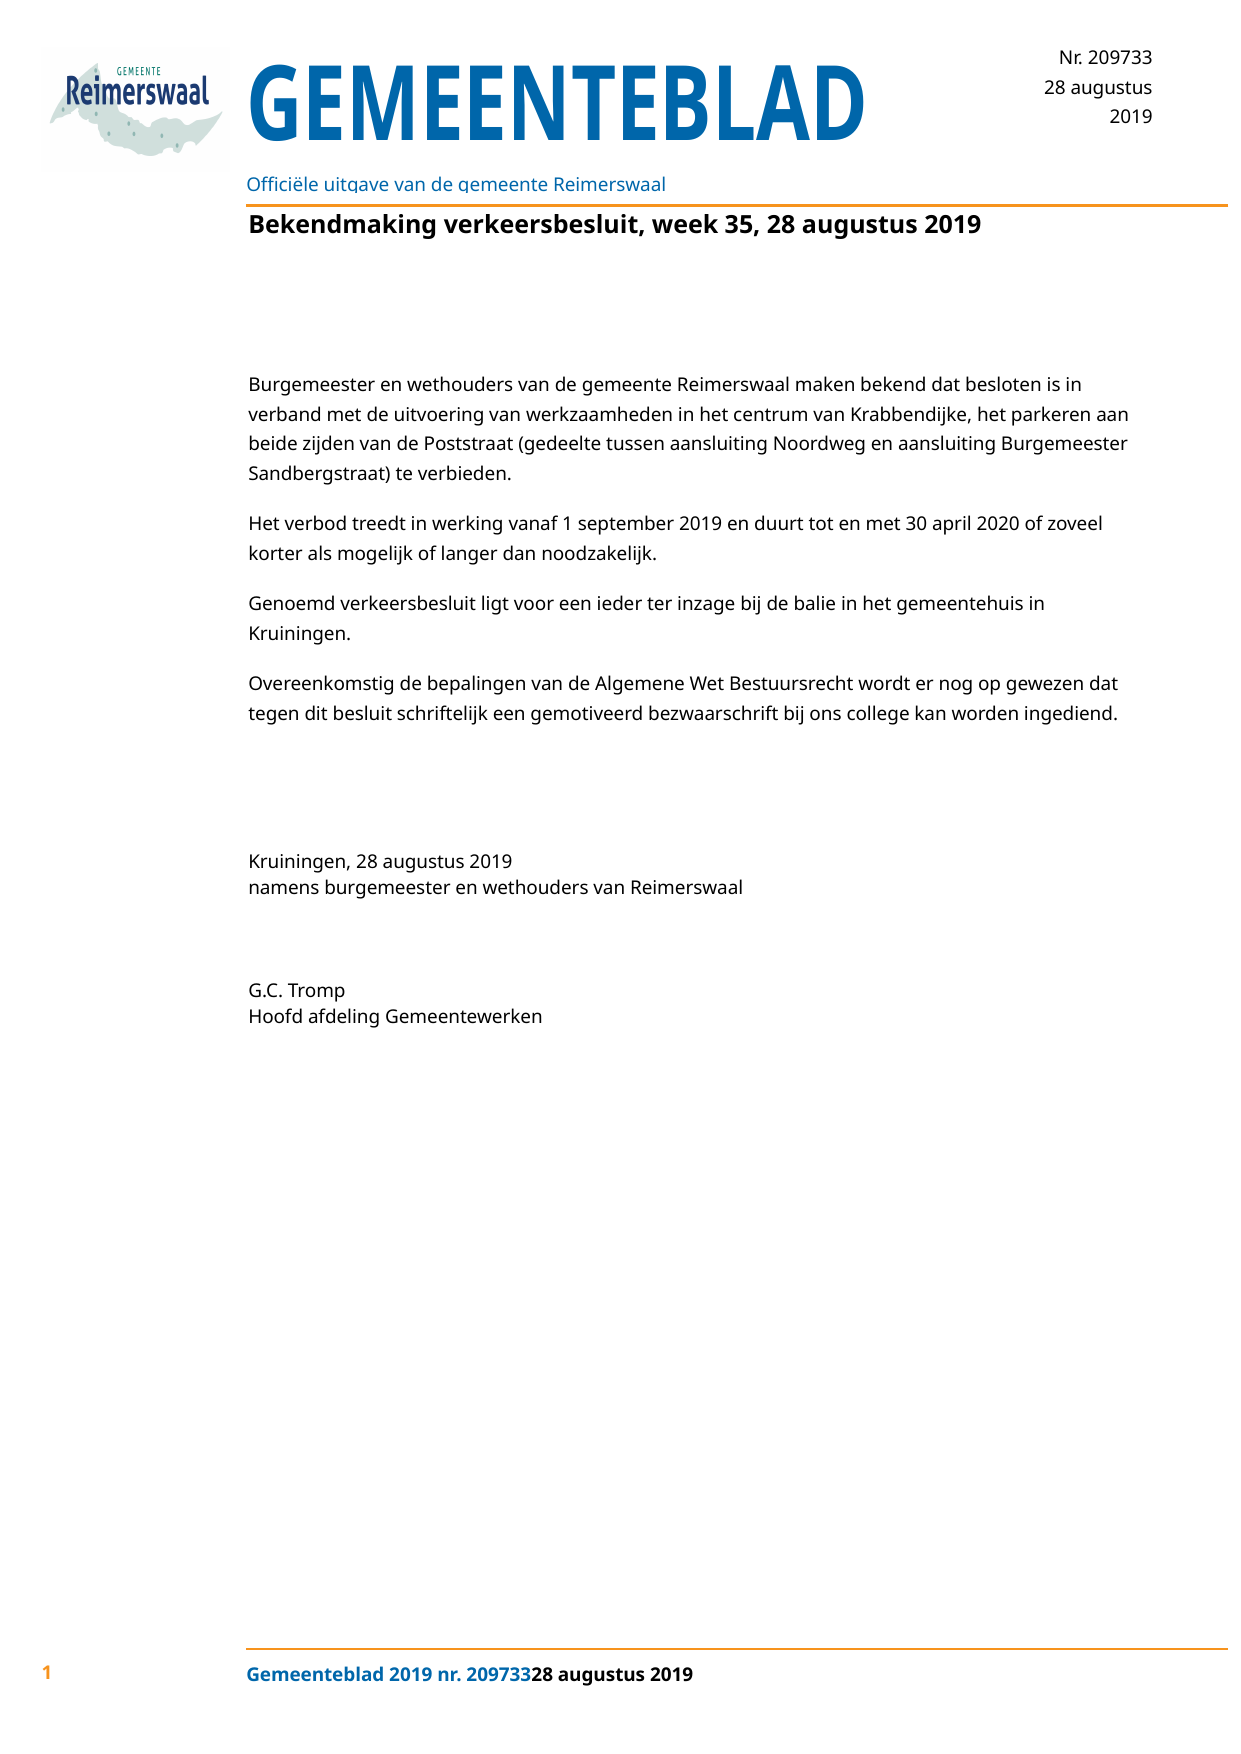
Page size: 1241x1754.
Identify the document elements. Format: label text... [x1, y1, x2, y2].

text Hoofd afdeling Gemeentewerken [248, 1003, 1152, 1029]
text Het verbod treedt in werking vanaf 1 september 2019 en duurt tot en met 30 april 2020 of zoveel korter als mogelijk of langer dan noodzakelijk. [248, 510, 1152, 566]
text Bekendmaking verkeersbesluit, week 35, 28 augustus 2019 [248, 207, 1152, 241]
text namens burgemeester en wethouders van Reimerswaal [248, 874, 1152, 900]
text Genoemd verkeersbesluit ligt voor een ieder ter inzage bij de balie in het gemeentehuis in Kruiningen. [248, 590, 1152, 646]
text Burgemeester en wethouders van de gemeente Reimerswaal maken bekend dat besloten is in verband met de uitvoering van werkzaamheden in het centrum van Krabbendijke, het parkeren aan beide zijden van de Poststraat (gedeelte tussen aansluiting Noordweg en aansluiting Burgemeester Sandbergstraat) te verbieden. [248, 371, 1152, 486]
picture [41, 47, 231, 172]
text Kruiningen, 28 augustus 2019 [248, 848, 1152, 874]
text G.C. Tromp [248, 977, 1152, 1003]
text Overeenkomstig de bepalingen van de Algemene Wet Bestuursrecht wordt er nog op gewezen dat tegen dit besluit schriftelijk een gemotiveerd bezwaarschrift bij ons college kan worden ingediend. [248, 670, 1152, 726]
